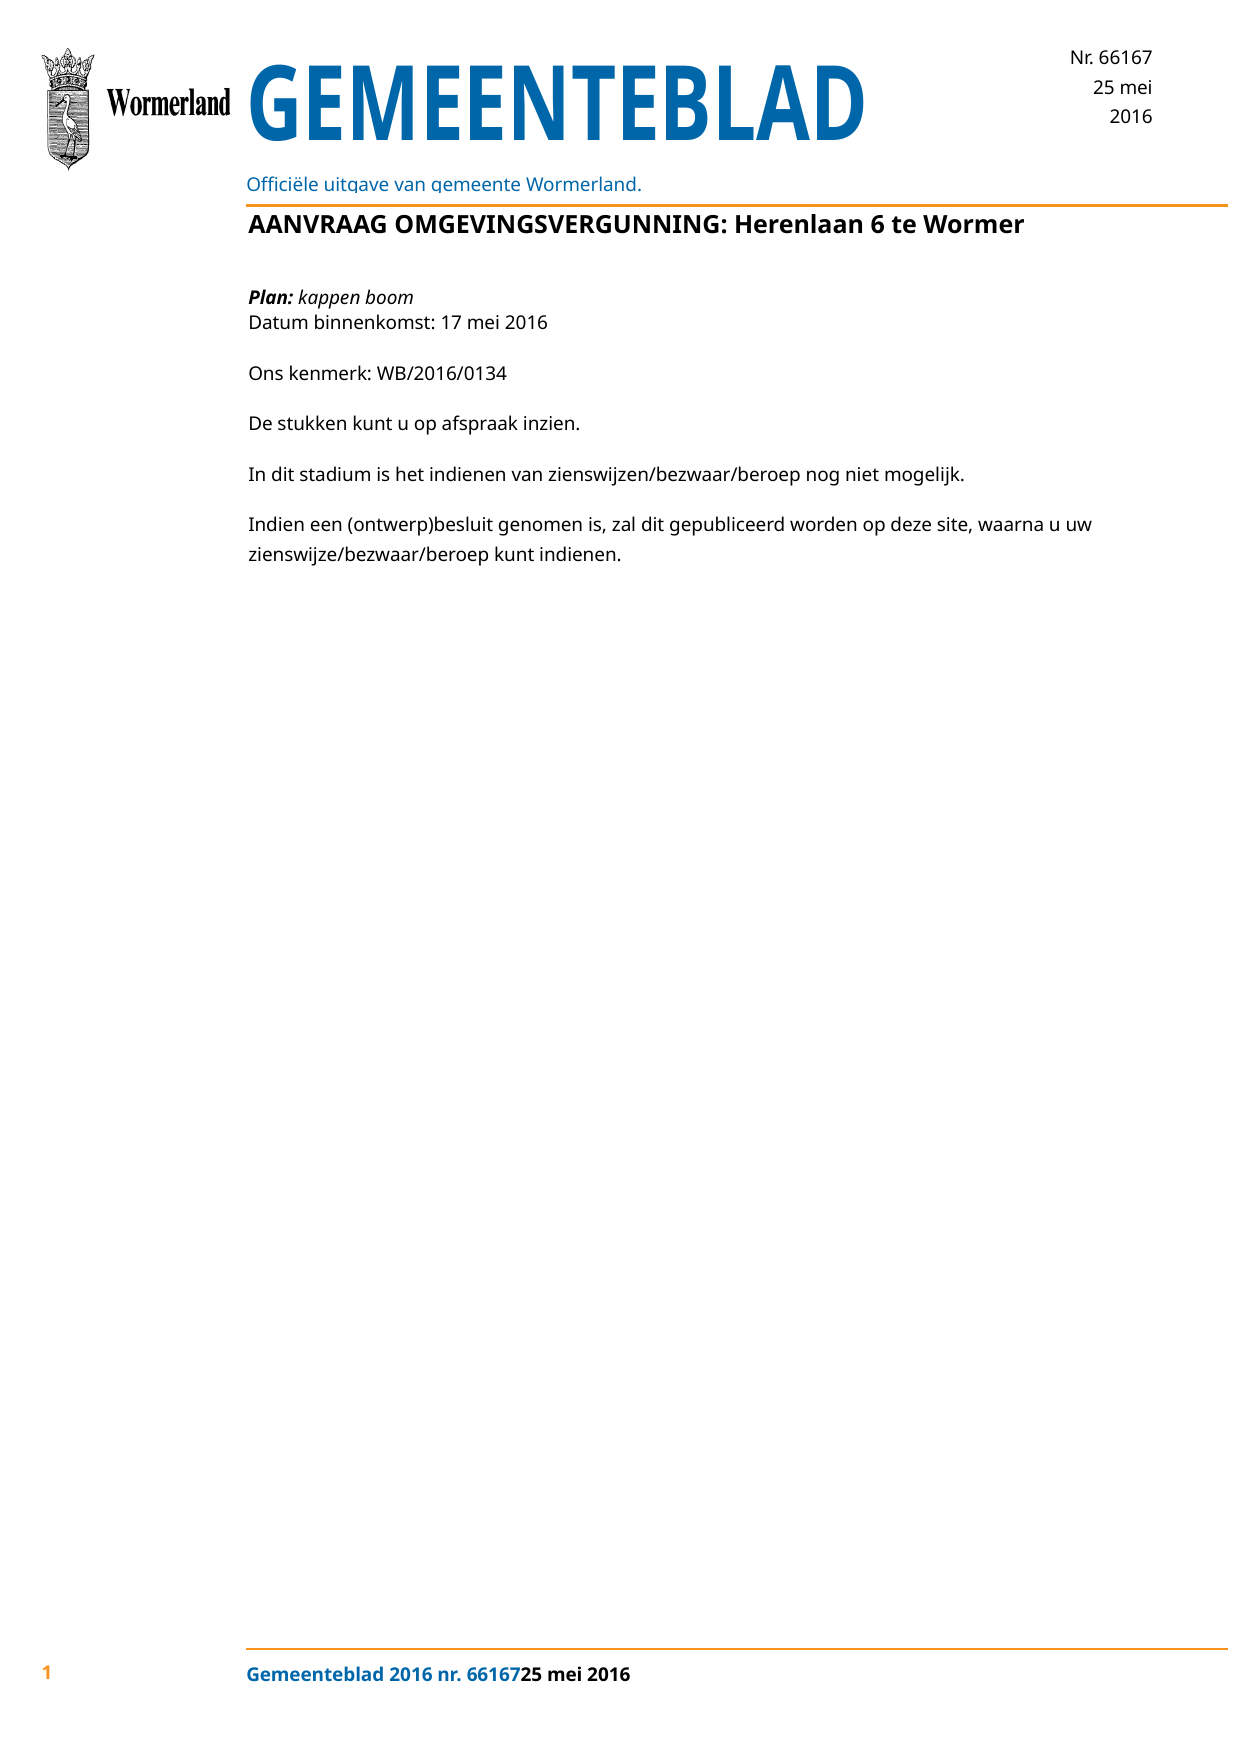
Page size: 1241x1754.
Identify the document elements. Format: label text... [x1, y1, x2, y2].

text AANVRAAG OMGEVINGSVERGUNNING: Herenlaan 6 te Wormer [248, 207, 1152, 241]
text Indien een (ontwerp)besluit genomen is, zal dit gepubliceerd worden op deze site, waarna u uw zienswijze/bezwaar/beroep kunt indienen. [248, 511, 1152, 567]
text De stukken kunt u op afspraak inzien. [248, 410, 1152, 436]
text In dit stadium is het indienen van zienswijzen/bezwaar/beroep nog niet mogelijk. [248, 461, 1152, 487]
picture [41, 47, 231, 172]
text Plan: kappen boom [248, 284, 1152, 309]
text Datum binnenkomst: 17 mei 2016 [248, 309, 1152, 335]
text Ons kenmerk: WB/2016/0134 [248, 360, 1152, 386]
